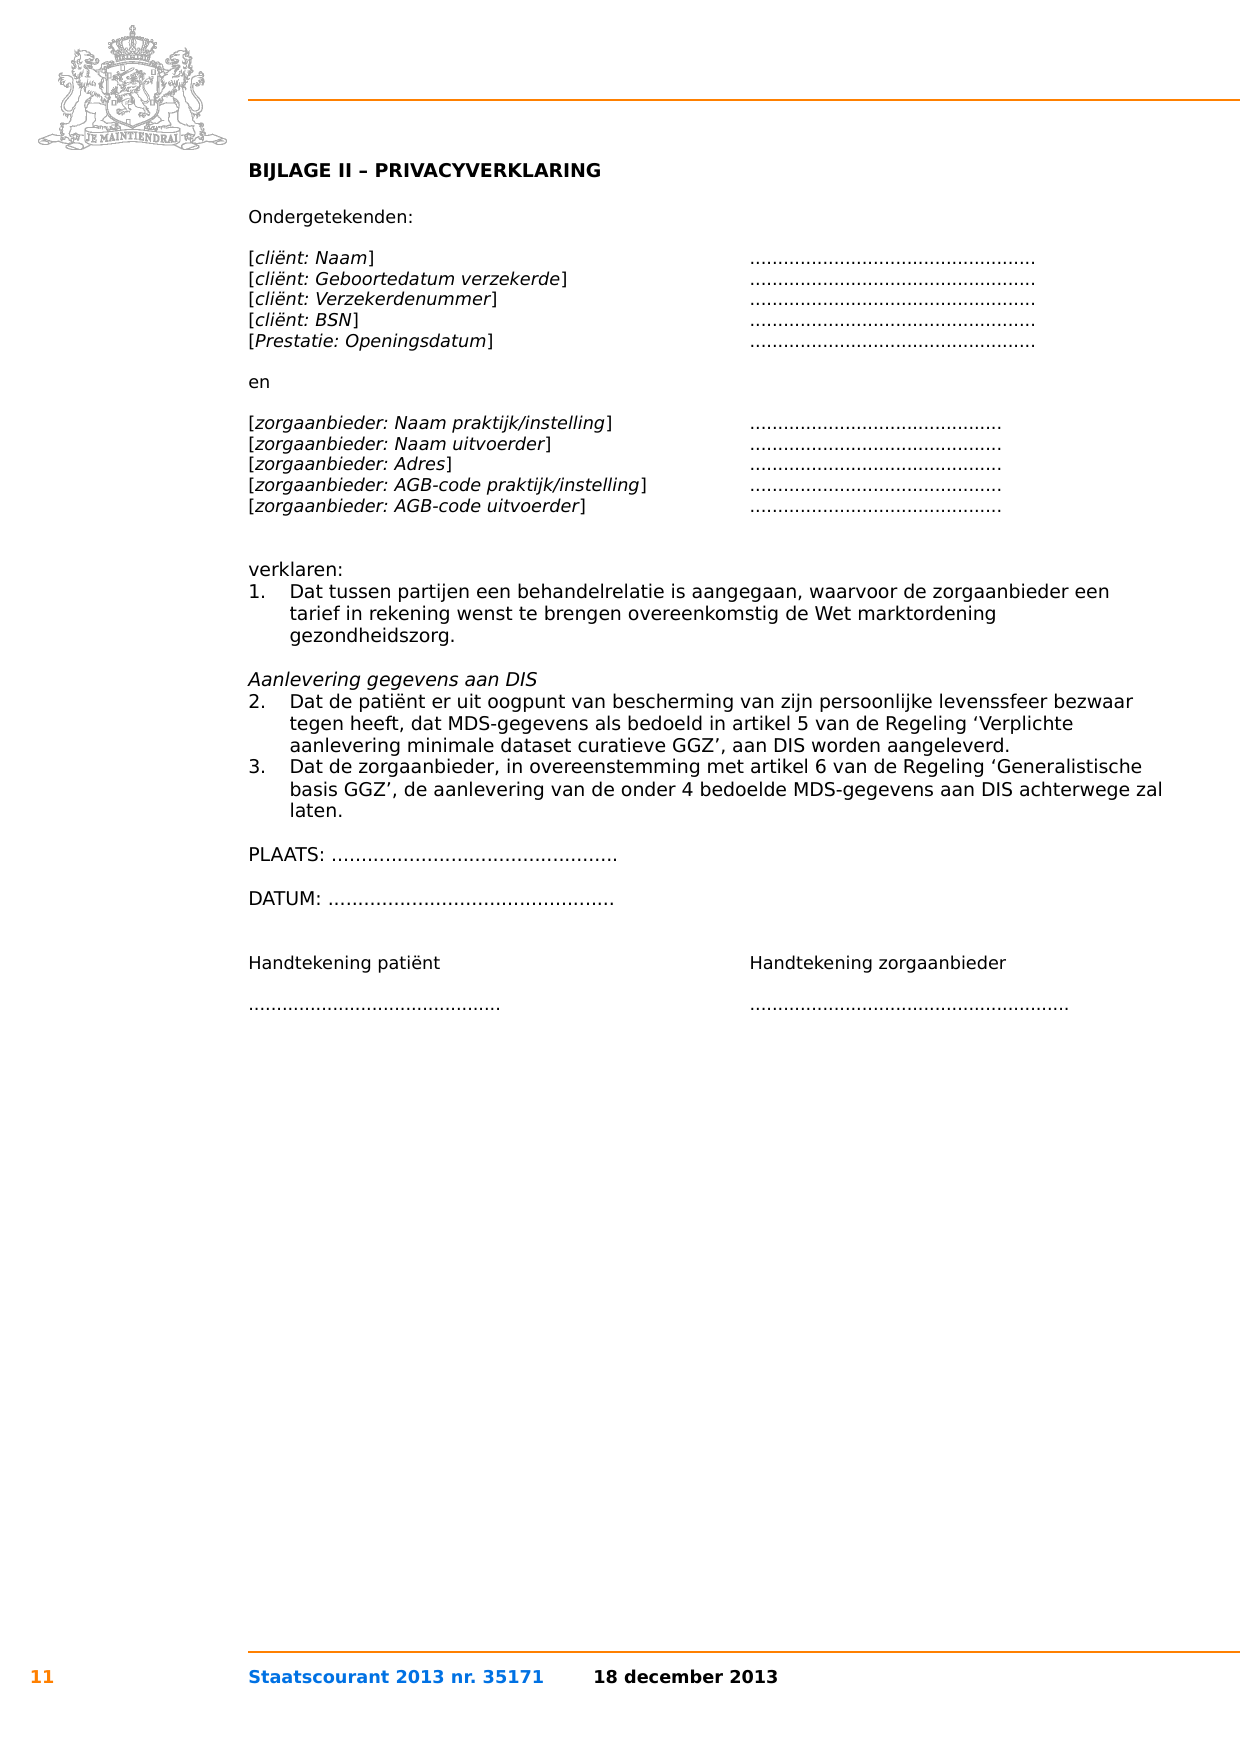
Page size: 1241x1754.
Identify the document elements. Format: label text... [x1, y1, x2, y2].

table_cell [248, 973, 743, 994]
table_cell ................................................... [743, 310, 1163, 331]
table_cell ............................................. [743, 413, 1163, 434]
table_cell Handtekening patiënt [248, 953, 743, 973]
table_header [248, 932, 743, 953]
table_cell en [248, 372, 743, 392]
table_cell [743, 351, 1163, 372]
table_cell [248, 516, 743, 537]
table_cell ............................................. [743, 434, 1163, 454]
table_cell [cliënt: Geboortedatum verzekerde] [248, 269, 743, 289]
table_cell ............................................. [743, 475, 1163, 496]
table_cell [zorgaanbieder: Naam uitvoerder] [248, 434, 743, 454]
table_cell [cliënt: Naam] [248, 248, 743, 269]
table_cell [zorgaanbieder: AGB-code uitvoerder] [248, 496, 743, 516]
table_cell ................................................... [743, 289, 1163, 310]
table_cell [zorgaanbieder: Naam praktijk/instelling] [248, 413, 743, 434]
table_cell [248, 351, 743, 372]
picture [38, 25, 227, 150]
table_header Ondergetekenden: [248, 207, 743, 227]
text PLAATS: ................................................ [248, 844, 1163, 866]
table_cell [zorgaanbieder: Adres] [248, 454, 743, 475]
table_cell [Prestatie: Openingsdatum] [248, 331, 743, 351]
text 3. Dat de zorgaanbieder, in overeenstemming met artikel 6 van de Regeling ‘Generalistische basis GGZ’, de aanlevering van de onder 4 bedoelde MDS-gegevens aan DIS achterwege zal laten. [248, 756, 1163, 822]
table_cell [743, 228, 1163, 248]
table_cell [cliënt: BSN] [248, 310, 743, 331]
text 1. Dat tussen partijen een behandelrelatie is aangegaan, waarvoor de zorgaanbieder een tarief in rekening wenst te brengen overeenkomstig de Wet marktordening gezondheidszorg. [248, 581, 1163, 647]
table_cell [743, 372, 1163, 392]
table_cell ............................................. [248, 994, 743, 1014]
table_cell [cliënt: Verzekerdenummer] [248, 289, 743, 310]
text verklaren: [248, 559, 1163, 581]
table_cell ......................................................... [743, 994, 1163, 1014]
table_cell [743, 973, 1163, 994]
subtitle Aanlevering gegevens aan DIS [248, 668, 1163, 691]
table_cell ............................................. [743, 496, 1163, 516]
table_cell ................................................... [743, 269, 1163, 289]
table_cell [248, 228, 743, 248]
table_cell ................................................... [743, 331, 1163, 351]
table_cell [743, 516, 1163, 537]
table_header [743, 932, 1163, 953]
table_cell [zorgaanbieder: AGB-code praktijk/instelling] [248, 475, 743, 496]
subtitle BIJLAGE II – PRIVACYVERKLARING [248, 160, 1163, 182]
table_cell [248, 393, 743, 413]
table_cell Handtekening zorgaanbieder [743, 953, 1163, 973]
table_cell ............................................. [743, 454, 1163, 475]
text DATUM: ................................................ [248, 888, 1163, 910]
text 2. Dat de patiënt er uit oogpunt van bescherming van zijn persoonlijke levenssfeer bezwaar tegen heeft, dat MDS-gegevens als bedoeld in artikel 5 van de Regeling ‘Verplichte aanlevering minimale dataset curatieve GGZ’, aan DIS worden aangeleverd. [248, 691, 1163, 756]
table_cell [743, 393, 1163, 413]
table_cell ................................................... [743, 248, 1163, 269]
table_header [743, 207, 1163, 227]
